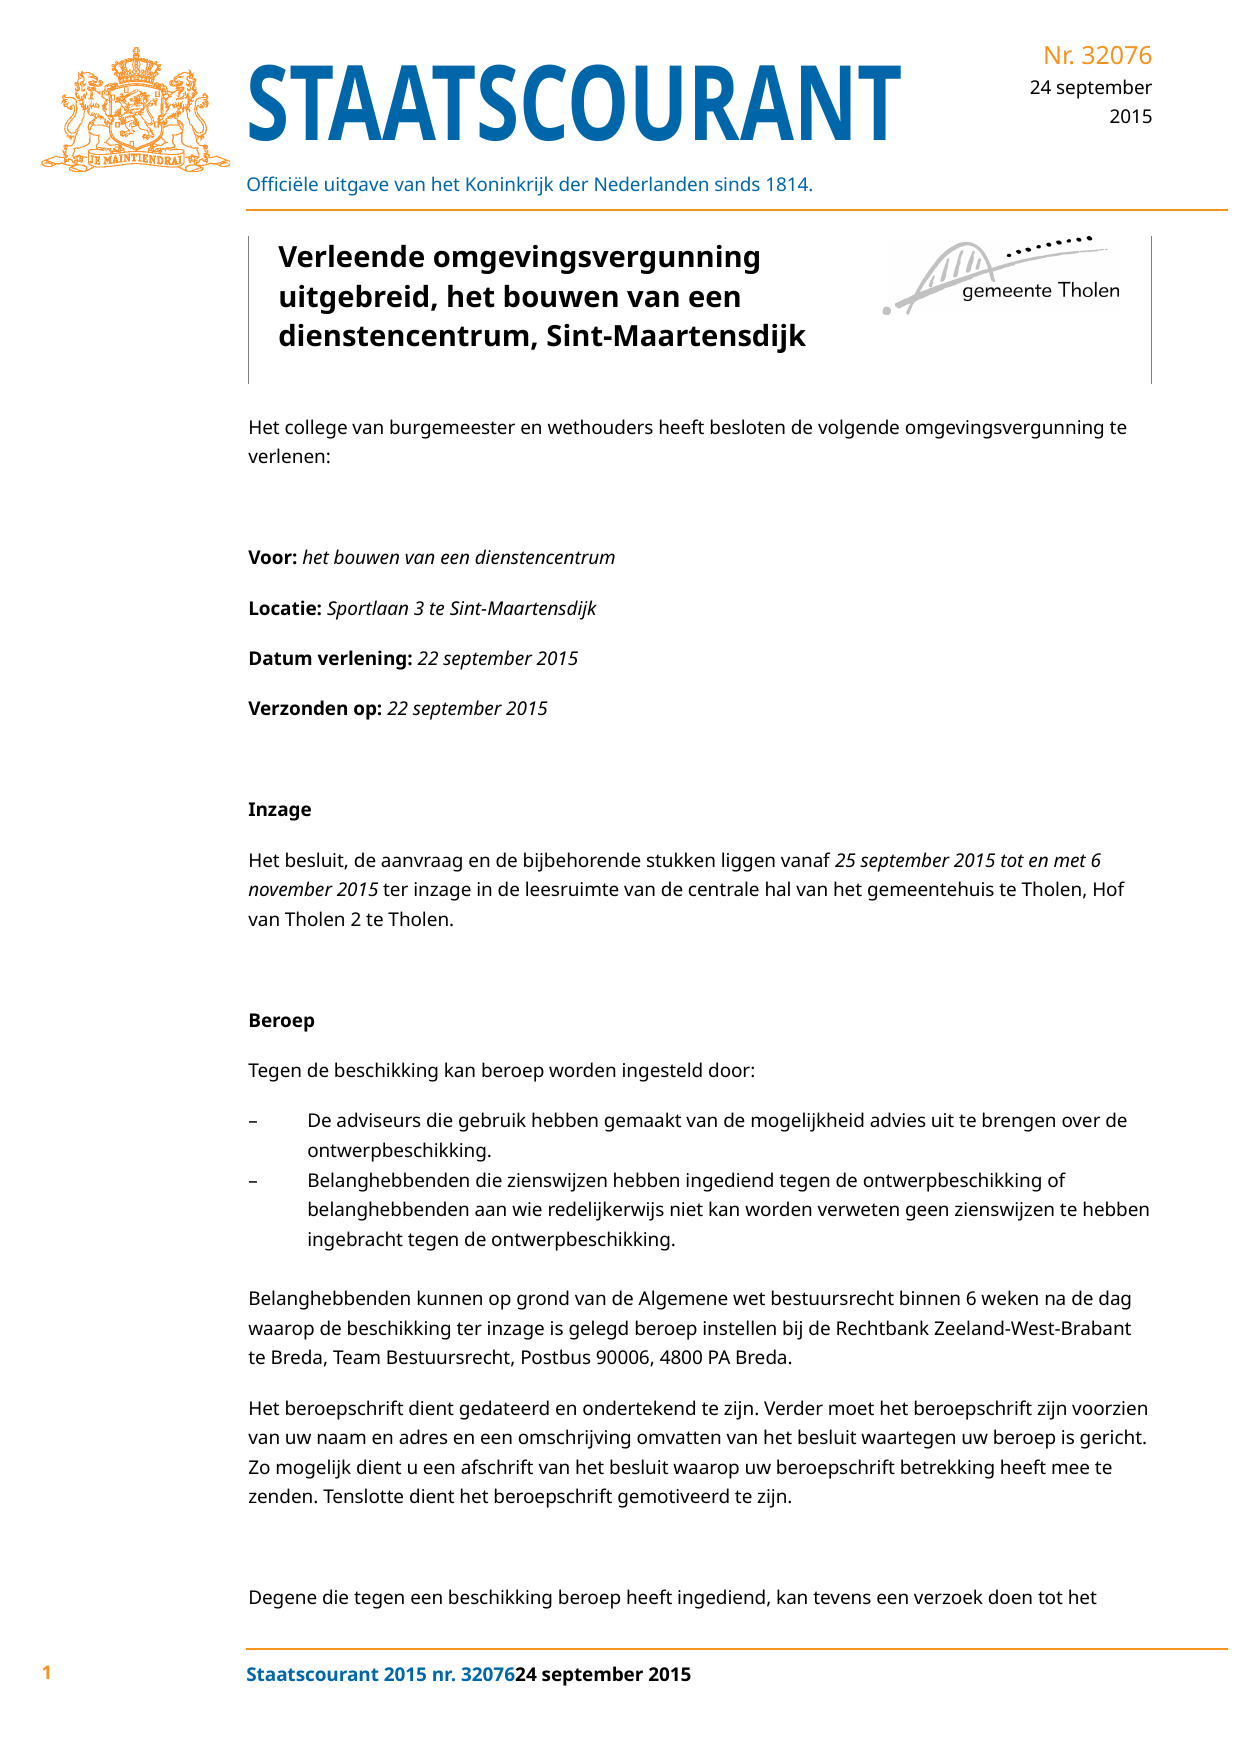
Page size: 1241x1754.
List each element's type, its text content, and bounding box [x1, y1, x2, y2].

picture [882, 236, 1119, 315]
text Inzage [248, 796, 1152, 822]
text Voor: het bouwen van een dienstencentrum [248, 544, 1152, 570]
text Het college van burgemeester en wethouders heeft besloten de volgende omgevingsvergunning te verlenen: [248, 414, 1152, 469]
text Belanghebbenden kunnen op grond van de Algemene wet bestuursrecht binnen 6 weken na de dag waarop de beschikking ter inzage is gelegd beroep instellen bij de Rechtbank Zeeland-West-Brabant te Breda, Team Bestuursrecht, Postbus 90006, 4800 PA Breda. [248, 1285, 1152, 1370]
table_header Verleende omgevingsvergunning uitgebreid, het bouwen van een dienstencentrum, Sint-Maartensdijk [249, 236, 850, 384]
text Het beroepschrift dient gedateerd en ondertekend te zijn. Verder moet het beroepschrift zijn voorzien van uw naam en adres en een omschrijving omvatten van het besluit waartegen uw beroep is gericht. Zo mogelijk dient u een afschrift van het besluit waarop uw beroepschrift betrekking heeft mee te zenden. Tenslotte dient het beroepschrift gemotiveerd te zijn. [248, 1395, 1152, 1509]
text Tegen de beschikking kan beroep worden ingesteld door: [248, 1057, 1152, 1083]
text Degene die tegen een beschikking beroep heeft ingediend, kan tevens een verzoek doen tot het [248, 1584, 1152, 1610]
picture [41, 47, 231, 172]
list Belanghebbenden die zienswijzen hebben ingediend tegen de ontwerpbeschikking of belanghebbenden aan wie redelijkerwijs niet kan worden verweten geen zienswijzen te hebben ingebracht tegen de ontwerpbeschikking. [248, 1167, 1152, 1252]
list De adviseurs die gebruik hebben gemaakt van de mogelijkheid advies uit te brengen over de ontwerpbeschikking. [248, 1108, 1152, 1163]
text Het besluit, de aanvraag en de bijbehorende stukken liggen vanaf 25 september 2015 tot en met 6 november 2015 ter inzage in de leesruimte van de centrale hal van het gemeentehuis te Tholen, Hof van Tholen 2 te Tholen. [248, 847, 1152, 932]
table_header [850, 236, 1151, 384]
text Verzonden op: 22 september 2015 [248, 696, 1152, 721]
text Datum verlening: 22 september 2015 [248, 645, 1152, 671]
text Beroep [248, 1007, 1152, 1033]
text Locatie: Sportlaan 3 te Sint-Maartensdijk [248, 595, 1152, 621]
